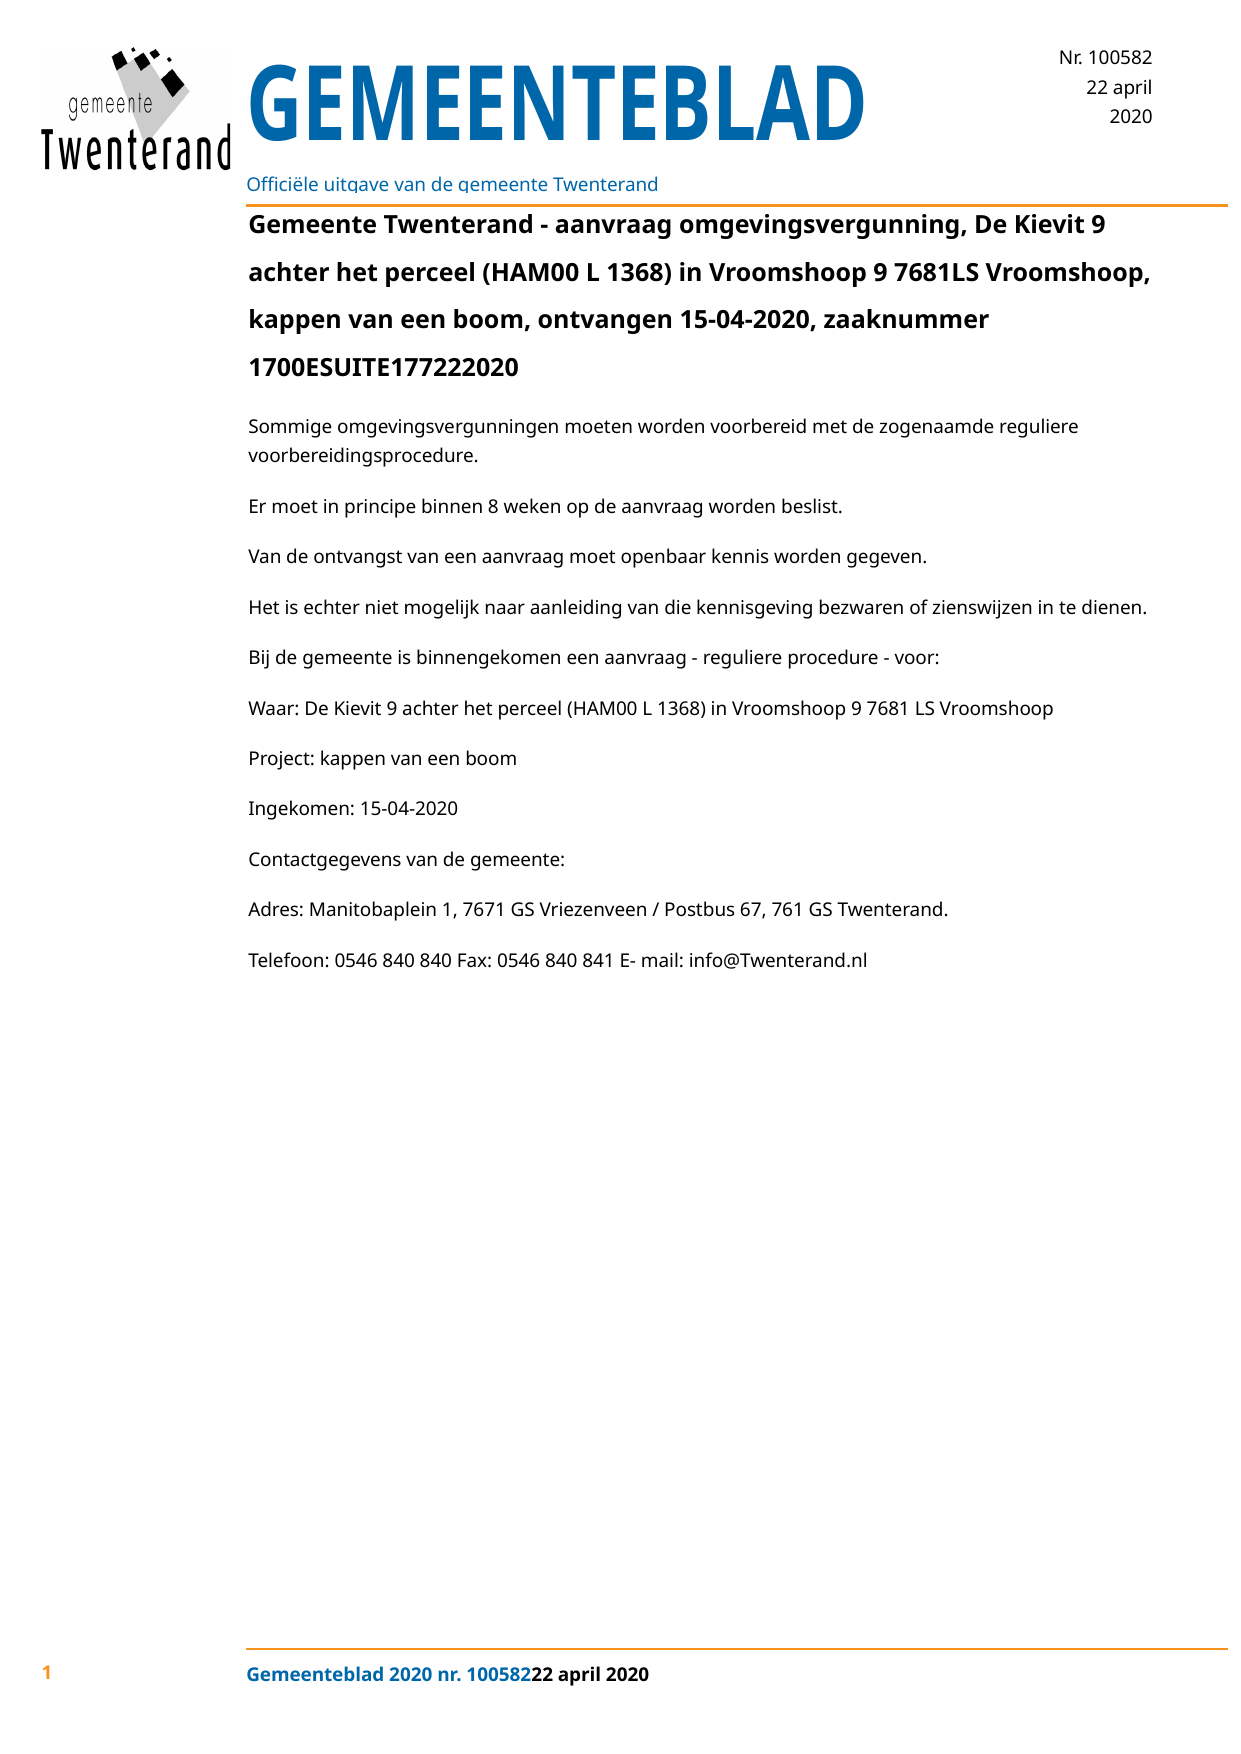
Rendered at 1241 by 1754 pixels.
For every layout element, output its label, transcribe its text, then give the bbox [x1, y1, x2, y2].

text Project: kappen van een boom [248, 745, 1152, 771]
text Ingekomen: 15-04-2020 [248, 796, 1152, 821]
text Er moet in principe binnen 8 weken op de aanvraag worden beslist. [248, 493, 1152, 519]
text Waar: De Kievit 9 achter het perceel (HAM00 L 1368) in Vroomshoop 9 7681 LS Vroomshoop [248, 695, 1152, 721]
text Sommige omgevingsvergunningen moeten worden voorbereid met de zogenaamde reguliere voorbereidingsprocedure. [248, 413, 1152, 468]
text Het is echter niet mogelijk naar aanleiding van die kennisgeving bezwaren of zienswijzen in te dienen. [248, 594, 1152, 620]
text Gemeente Twenterand - aanvraag omgevingsvergunning, De Kievit 9 achter het perceel (HAM00 L 1368) in Vroomshoop 9 7681LS Vroomshoop, kappen van een boom, ontvangen 15-04-2020, zaaknummer 1700ESUITE177222020 [248, 207, 1152, 384]
text Van de ontvangst van een aanvraag moet openbaar kennis worden gegeven. [248, 543, 1152, 569]
picture [41, 47, 231, 172]
text Bij de gemeente is binnengekomen een aanvraag - reguliere procedure - voor: [248, 644, 1152, 670]
text Adres: Manitobaplein 1, 7671 GS Vriezenveen / Postbus 67, 761 GS Twenterand. [248, 896, 1152, 922]
text Telefoon: 0546 840 840 Fax: 0546 840 841 E- mail: info@Twenterand.nl [248, 947, 1152, 973]
text Contactgegevens van de gemeente: [248, 846, 1152, 872]
